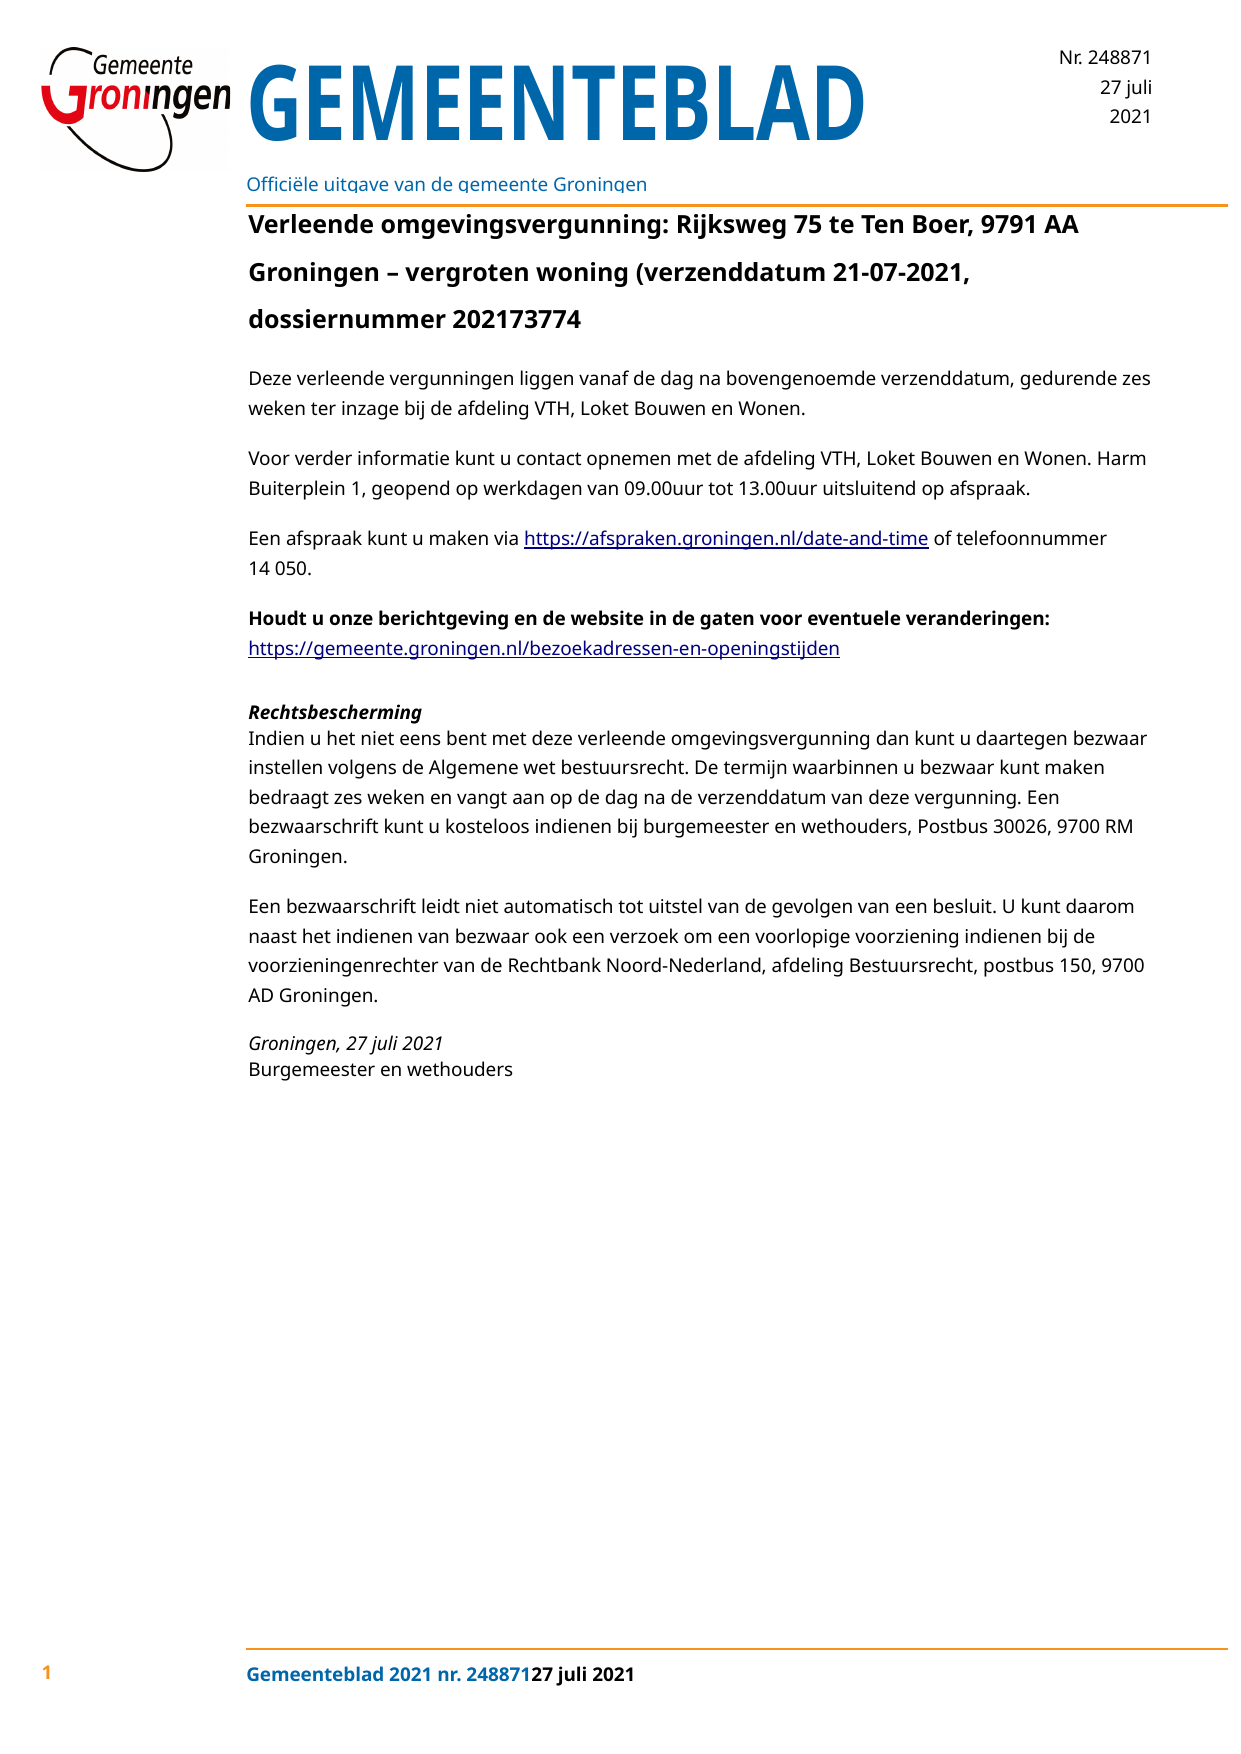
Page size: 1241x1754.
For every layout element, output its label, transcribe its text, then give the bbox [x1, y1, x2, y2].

text Burgemeester en wethouders [248, 1056, 1152, 1082]
text Voor verder informatie kunt u contact opnemen met de afdeling VTH, Loket Bouwen en Wonen. Harm Buiterplein 1, geopend op werkdagen van 09.00uur tot 13.00uur uitsluitend op afspraak. [248, 446, 1152, 501]
text Groningen, 27 juli 2021 [248, 1030, 1152, 1056]
text Houdt u onze berichtgeving en de website in de gaten voor eventuele veranderingen: https://gemeente.groningen.nl/bezoekadressen-en-openingstijden [248, 606, 1152, 661]
text Een afspraak kunt u maken via https://afspraken.groningen.nl/date-and-time of telefoonnummer 14 050. [248, 526, 1152, 581]
text Deze verleende vergunningen liggen vanaf de dag na bovengenoemde verzenddatum, gedurende zes weken ter inzage bij de afdeling VTH, Loket Bouwen en Wonen. [248, 366, 1152, 421]
text Verleende omgevingsvergunning: Rijksweg 75 te Ten Boer, 9791 AA Groningen – vergroten woning (verzenddatum 21-07-2021, dossiernummer 202173774 [248, 207, 1152, 336]
text Indien u het niet eens bent met deze verleende omgevingsvergunning dan kunt u daartegen bezwaar instellen volgens de Algemene wet bestuursrecht. De termijn waarbinnen u bezwaar kunt maken bedraagt zes weken en vangt aan op de dag na de verzenddatum van deze vergunning. Een bezwaarschrift kunt u kosteloos indienen bij burgemeester en wethouders, Postbus 30026, 9700 RM Groningen. [248, 725, 1152, 869]
text Rechtsbescherming [248, 699, 1152, 725]
text Een bezwaarschrift leidt niet automatisch tot uitstel van de gevolgen van een besluit. U kunt daarom naast het indienen van bezwaar ook een verzoek om een voorlopige voorziening indienen bij de voorzieningenrechter van de Rechtbank Noord-Nederland, afdeling Bestuursrecht, postbus 150, 9700 AD Groningen. [248, 893, 1152, 1008]
picture [41, 47, 231, 172]
